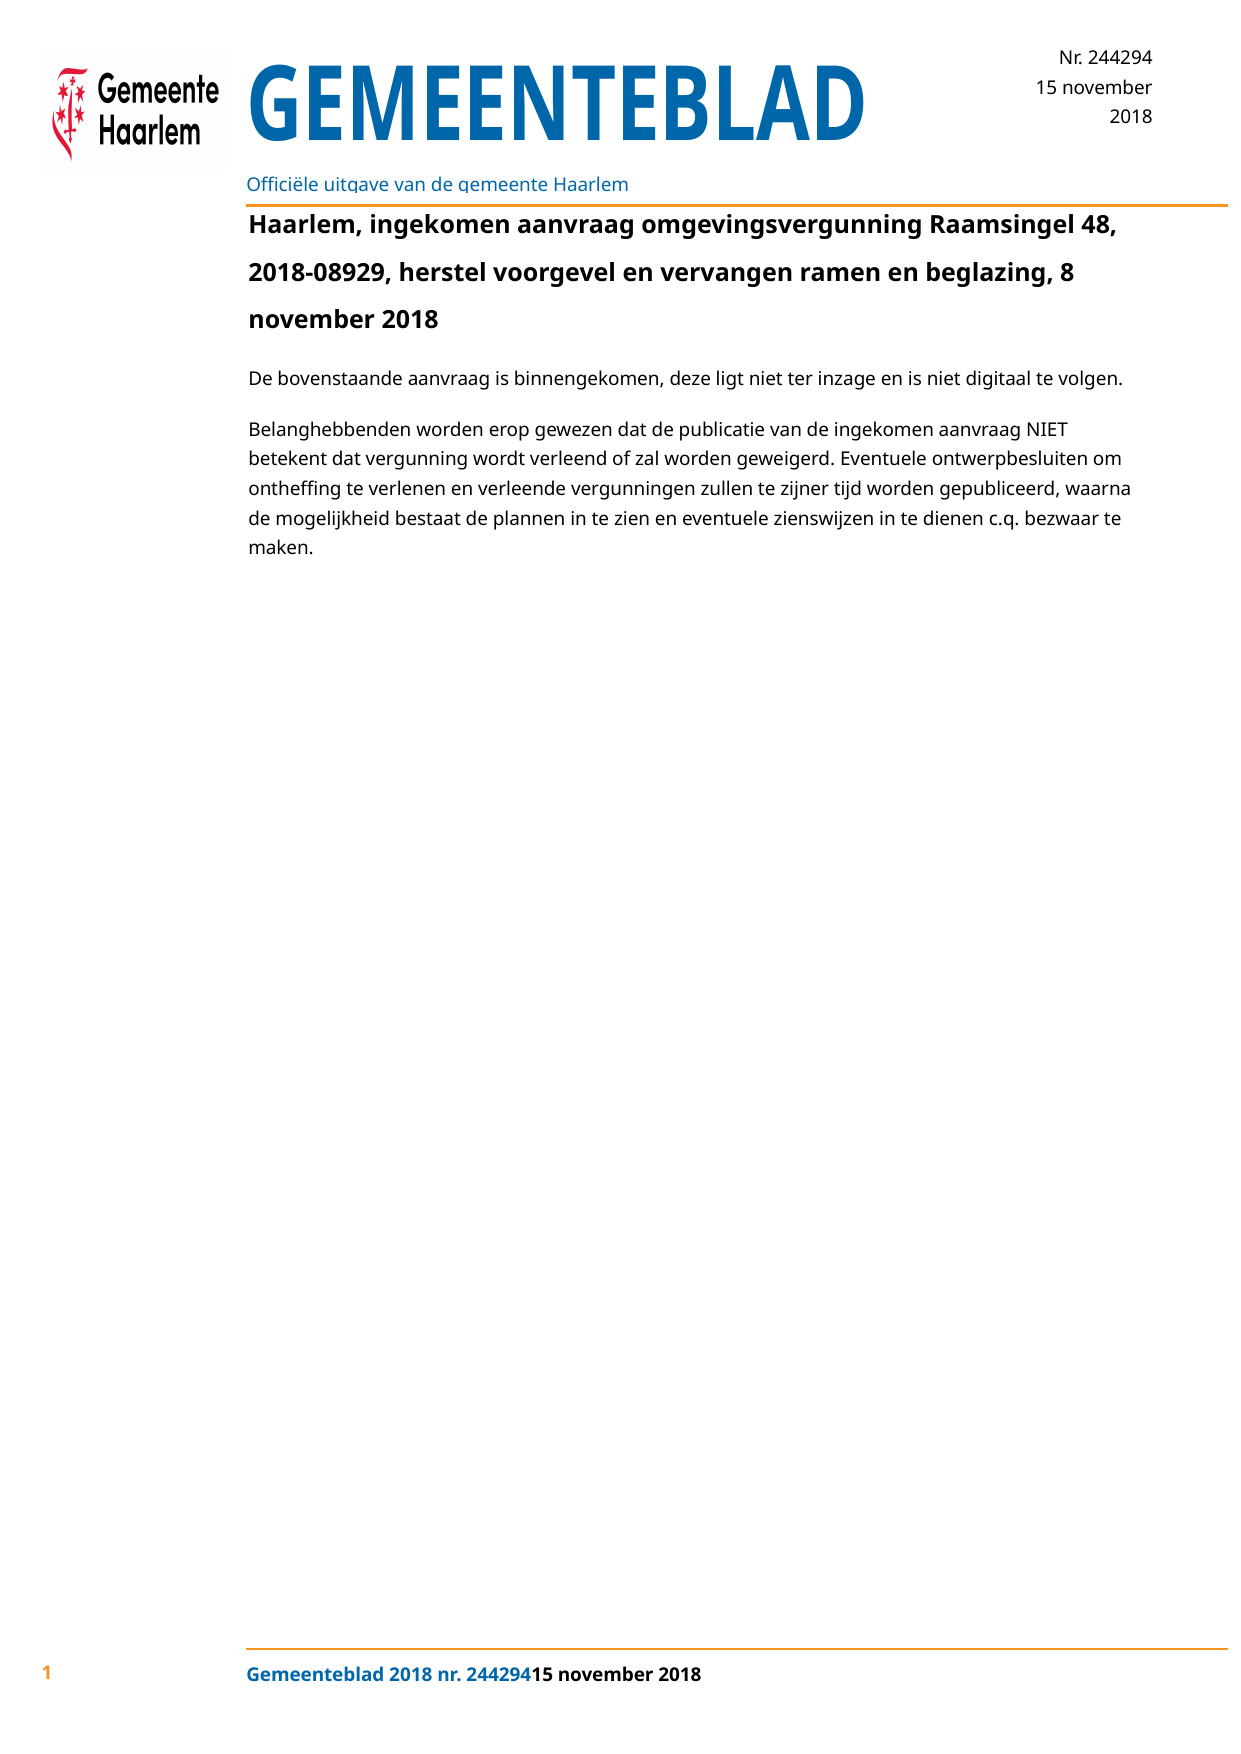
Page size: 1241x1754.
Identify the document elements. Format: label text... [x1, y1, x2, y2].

picture [41, 47, 231, 172]
text Belanghebbenden worden erop gewezen dat de publicatie van de ingekomen aanvraag NIET betekent dat vergunning wordt verleend of zal worden geweigerd. Eventuele ontwerpbesluiten om ontheffing te verlenen en verleende vergunningen zullen te zijner tijd worden gepubliceerd, waarna de mogelijkheid bestaat de plannen in te zien en eventuele zienswijzen in te dienen c.q. bezwaar te maken. [248, 416, 1152, 560]
text De bovenstaande aanvraag is binnengekomen, deze ligt niet ter inzage en is niet digitaal te volgen. [248, 366, 1152, 391]
text Haarlem, ingekomen aanvraag omgevingsvergunning Raamsingel 48, 2018-08929, herstel voorgevel en vervangen ramen en beglazing, 8 november 2018 [248, 207, 1152, 336]
